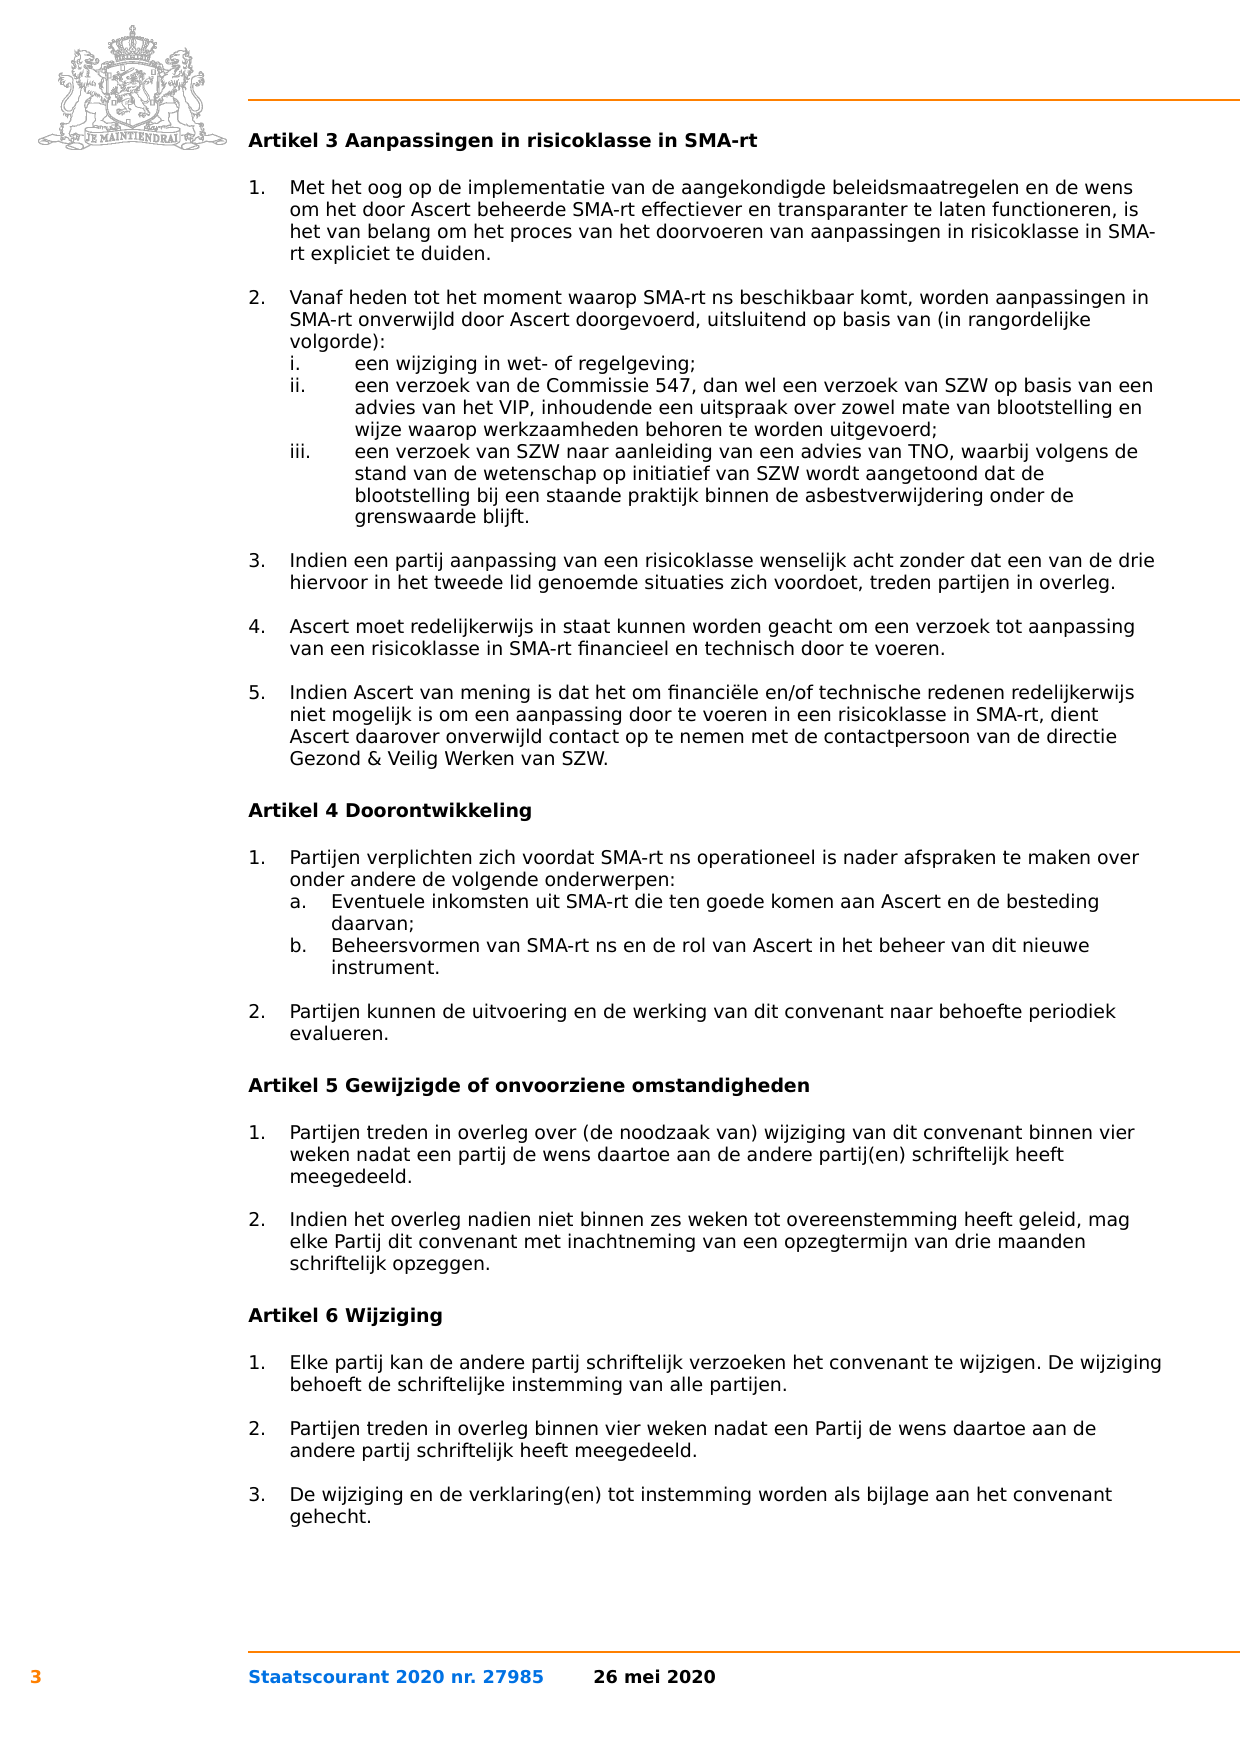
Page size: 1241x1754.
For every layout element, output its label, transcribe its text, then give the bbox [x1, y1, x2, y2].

picture [38, 25, 227, 150]
text 2. Partijen treden in overleg binnen vier weken nadat een Partij de wens daartoe aan de andere partij schriftelijk heeft meegedeeld. [248, 1418, 1163, 1462]
text a. Eventuele inkomsten uit SMA-rt die ten goede komen aan Ascert en de besteding daarvan; [289, 891, 1163, 935]
text 2. Partijen kunnen de uitvoering en de werking van dit convenant naar behoefte periodiek evalueren. [248, 1001, 1163, 1044]
text 1. Partijen treden in overleg over (de noodzaak van) wijziging van dit convenant binnen vier weken nadat een partij de wens daartoe aan de andere partij(en) schriftelijk heeft meegedeeld. [248, 1122, 1163, 1187]
text b. Beheersvormen van SMA-rt ns en de rol van Ascert in het beheer van dit nieuwe instrument. [289, 935, 1163, 979]
subtitle Artikel 6 Wijziging [248, 1305, 1163, 1327]
text ii. een verzoek van de Commissie 547, dan wel een verzoek van SZW op basis van een advies van het VIP, inhoudende een uitspraak over zowel mate van blootstelling en wijze waarop werkzaamheden behoren te worden uitgevoerd; [289, 374, 1163, 441]
subtitle Artikel 4 Doorontwikkeling [248, 800, 1163, 822]
text 5. Indien Ascert van mening is dat het om financiële en/of technische redenen redelijkerwijs niet mogelijk is om een aanpassing door te voeren in een risicoklasse in SMA-rt, dient Ascert daarover onverwijld contact op te nemen met de contactpersoon van de directie Gezond & Veilig Werken van SZW. [248, 682, 1163, 770]
text 4. Ascert moet redelijkerwijs in staat kunnen worden geacht om een verzoek tot aanpassing van een risicoklasse in SMA-rt financieel en technisch door te voeren. [248, 616, 1163, 660]
text 1. Partijen verplichten zich voordat SMA-rt ns operationeel is nader afspraken te maken over onder andere de volgende onderwerpen: [248, 847, 1163, 891]
text 2. Indien het overleg nadien niet binnen zes weken tot overeenstemming heeft geleid, mag elke Partij dit convenant met inachtneming van een opzegtermijn van drie maanden schriftelijk opzeggen. [248, 1209, 1163, 1275]
text 3. De wijziging en de verklaring(en) tot instemming worden als bijlage aan het convenant gehecht. [248, 1484, 1163, 1528]
text 3. Indien een partij aanpassing van een risicoklasse wenselijk acht zonder dat een van de drie hiervoor in het tweede lid genoemde situaties zich voordoet, treden partijen in overleg. [248, 550, 1163, 594]
text 1. Elke partij kan de andere partij schriftelijk verzoeken het convenant te wijzigen. De wijziging behoeft de schriftelijke instemming van alle partijen. [248, 1352, 1163, 1396]
text iii. een verzoek van SZW naar aanleiding van een advies van TNO, waarbij volgens de stand van de wetenschap op initiatief van SZW wordt aangetoond dat de blootstelling bij een staande praktijk binnen de asbestverwijdering onder de grenswaarde blijft. [289, 441, 1163, 528]
subtitle Artikel 3 Aanpassingen in risicoklasse in SMA-rt [248, 130, 1163, 152]
text i. een wijziging in wet- of regelgeving; [289, 353, 1163, 374]
text 2. Vanaf heden tot het moment waarop SMA-rt ns beschikbaar komt, worden aanpassingen in SMA-rt onverwijld door Ascert doorgevoerd, uitsluitend op basis van (in rangordelijke volgorde): [248, 287, 1163, 353]
subtitle Artikel 5 Gewijzigde of onvoorziene omstandigheden [248, 1074, 1163, 1097]
text 1. Met het oog op de implementatie van de aangekondigde beleidsmaatregelen en de wens om het door Ascert beheerde SMA-rt effectiever en transparanter te laten functioneren, is het van belang om het proces van het doorvoeren van aanpassingen in risicoklasse in SMA-rt expliciet te duiden. [248, 177, 1163, 265]
